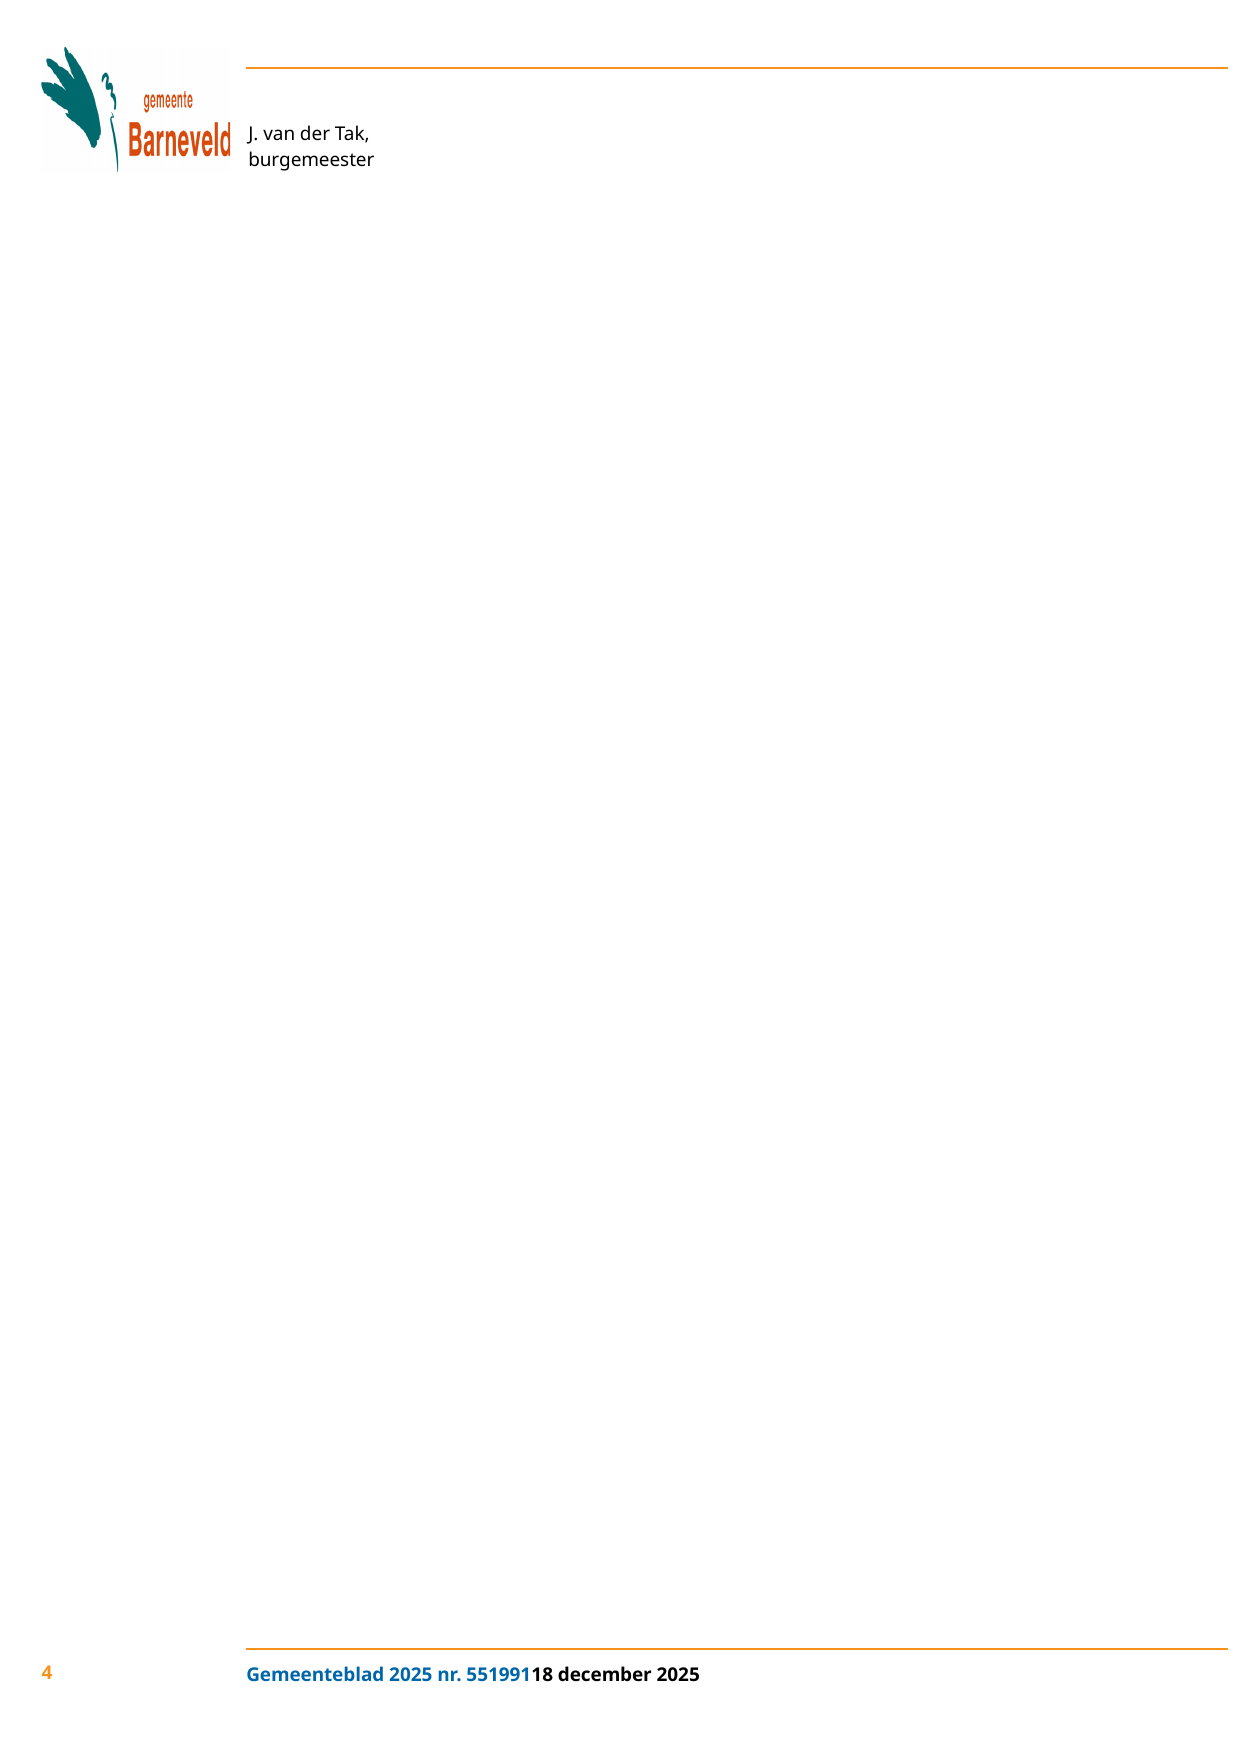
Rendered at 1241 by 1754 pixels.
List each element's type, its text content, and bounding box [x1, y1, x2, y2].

picture [41, 47, 231, 172]
text burgemeester [248, 146, 1152, 172]
text J. van der Tak, [248, 121, 1152, 146]
